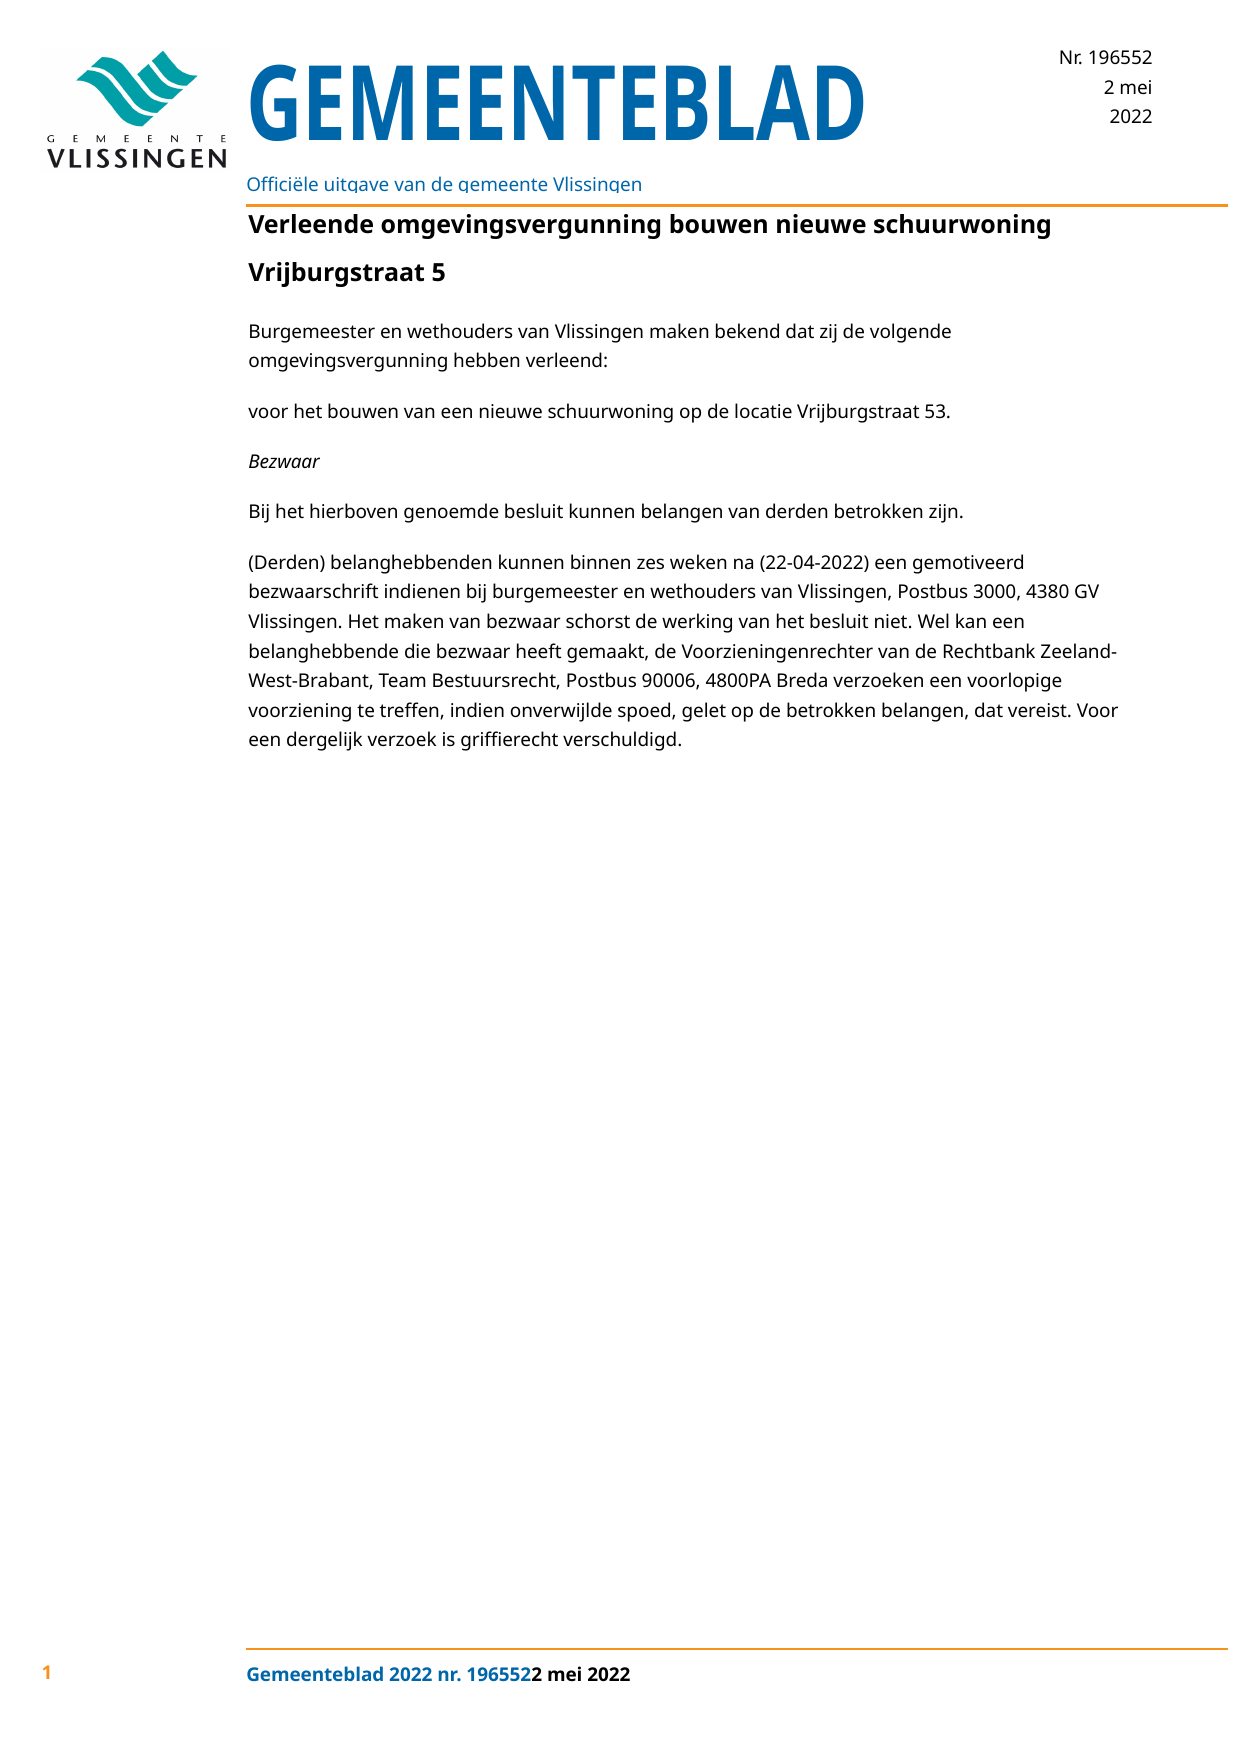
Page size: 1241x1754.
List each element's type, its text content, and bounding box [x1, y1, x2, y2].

text voor het bouwen van een nieuwe schuurwoning op de locatie Vrijburgstraat 53. [248, 398, 1152, 424]
text (Derden) belanghebbenden kunnen binnen zes weken na (22-04-2022) een gemotiveerd bezwaarschrift indienen bij burgemeester en wethouders van Vlissingen, Postbus 3000, 4380 GV Vlissingen. Het maken van bezwaar schorst de werking van het besluit niet. Wel kan een belanghebbende die bezwaar heeft gemaakt, de Voorzieningenrechter van de Rechtbank Zeeland-West-Brabant, Team Bestuursrecht, Postbus 90006, 4800PA Breda verzoeken een voorlopige voorziening te treffen, indien onverwijlde spoed, gelet op de betrokken belangen, dat vereist. Voor een dergelijk verzoek is griffierecht verschuldigd. [248, 549, 1152, 752]
text Burgemeester en wethouders van Vlissingen maken bekend dat zij de volgende omgevingsvergunning hebben verleend: [248, 318, 1152, 373]
text Bezwaar [248, 448, 1152, 474]
text Verleende omgevingsvergunning bouwen nieuwe schuurwoning Vrijburgstraat 5 [248, 207, 1152, 288]
text Bij het hierboven genoemde besluit kunnen belangen van derden betrokken zijn. [248, 499, 1152, 524]
picture [41, 47, 231, 172]
